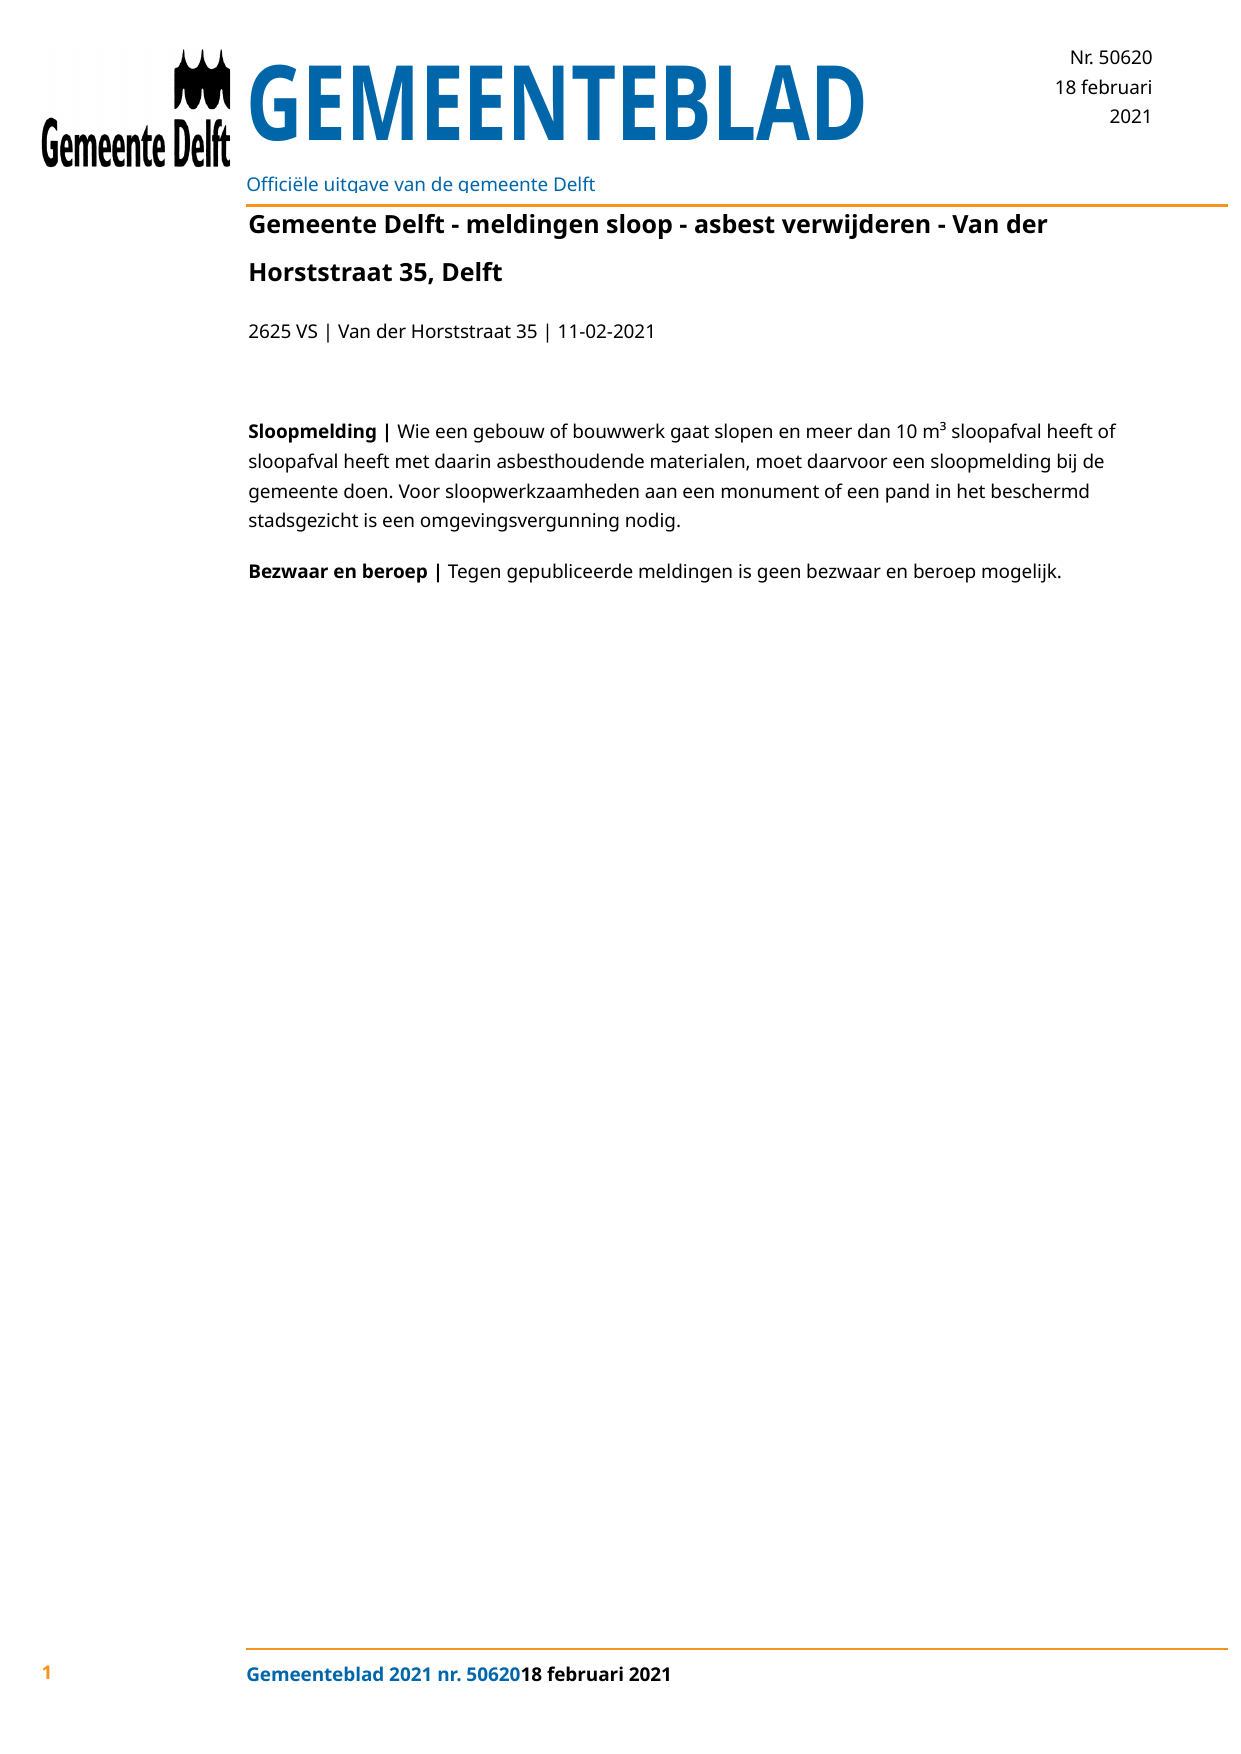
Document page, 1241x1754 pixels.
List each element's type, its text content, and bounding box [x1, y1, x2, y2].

text 2625 VS | Van der Horststraat 35 | 11-02-2021 [248, 318, 1152, 344]
picture [41, 47, 231, 172]
text Gemeente Delft - meldingen sloop - asbest verwijderen - Van der Horststraat 35, Delft [248, 207, 1152, 288]
text Bezwaar en beroep | Tegen gepubliceerde meldingen is geen bezwaar en beroep mogelijk. [248, 558, 1152, 584]
text Sloopmelding | Wie een gebouw of bouwwerk gaat slopen en meer dan 10 m³ sloopafval heeft of sloopafval heeft met daarin asbesthoudende materialen, moet daarvoor een sloopmelding bij de gemeente doen. Voor sloopwerkzaamheden aan een monument of een pand in het beschermd stadsgezicht is een omgevingsvergunning nodig. [248, 419, 1152, 533]
